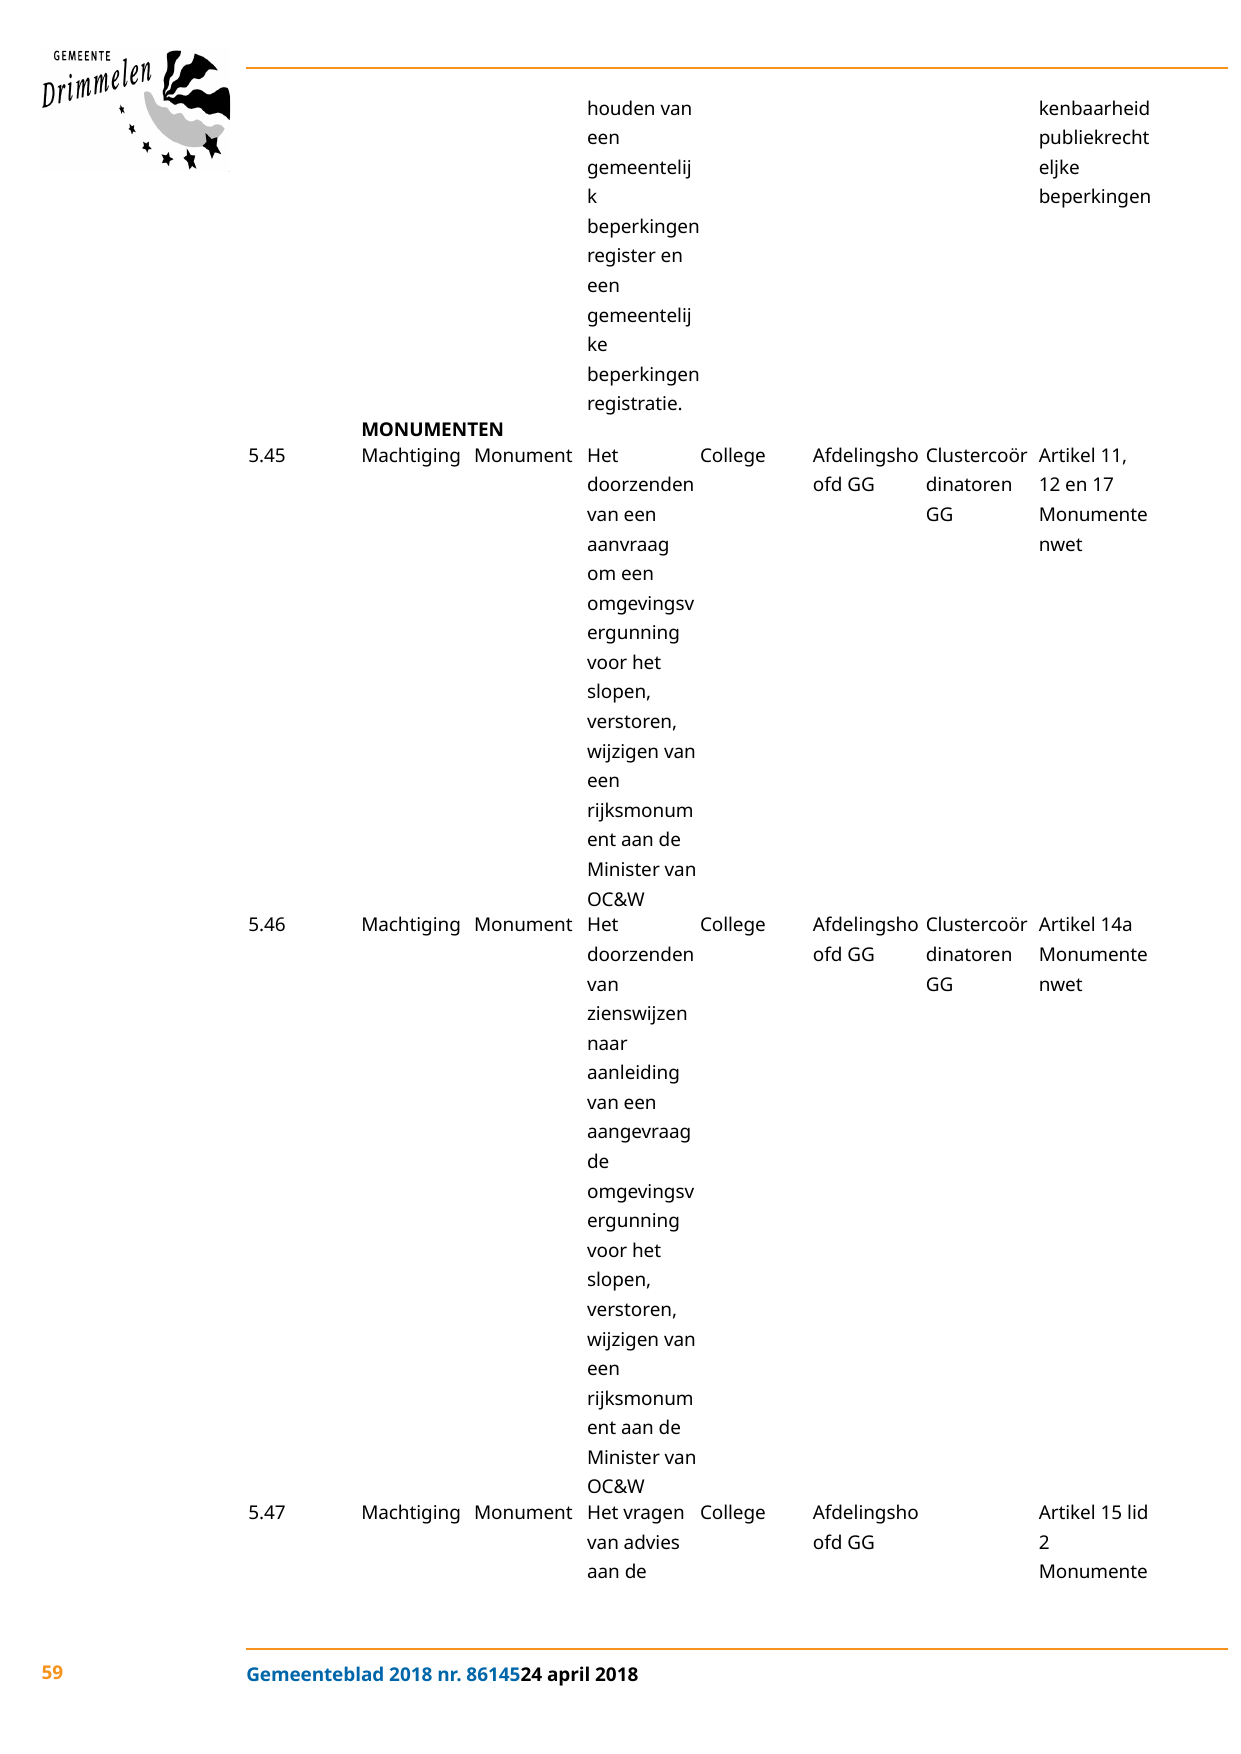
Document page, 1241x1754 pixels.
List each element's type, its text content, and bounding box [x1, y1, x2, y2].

table_cell College [700, 442, 813, 912]
table_cell Monument [474, 442, 587, 912]
table_cell Artikel 14a Monumentenwet [1039, 912, 1152, 1499]
table_cell Machtiging [361, 442, 474, 912]
table_cell 5.46 [248, 912, 361, 1499]
picture [41, 47, 231, 172]
table_cell [700, 95, 813, 416]
table_cell Clustercoördinatoren GG [926, 442, 1038, 912]
table_cell Afdelingshoofd GG [813, 1499, 926, 1584]
table_cell Het doorzenden van zienswijzen naar aanleiding van een aangevraagde omgevingsvergunning voor het slopen, verstoren, wijzigen van een rijksmonument aan de Minister van OC&W [587, 912, 700, 1499]
table_cell 5.45 [248, 442, 361, 912]
table_cell [361, 95, 474, 416]
table_cell Afdelingshoofd GG [813, 442, 926, 912]
table_cell Artikel 11, 12 en 17 Monumentenwet [1039, 442, 1152, 912]
table_cell [248, 416, 361, 442]
table_cell Het vragen van advies aan de [587, 1499, 700, 1584]
table_cell Machtiging [361, 912, 474, 1499]
table_cell [813, 95, 926, 416]
table_cell [248, 95, 361, 416]
table_cell houden van een gemeentelijk beperkingenregister en een gemeentelijke beperkingenregistratie. [587, 95, 700, 416]
table_cell Clustercoördinatoren GG [926, 912, 1038, 1499]
table_cell Monument [474, 1499, 587, 1584]
table_cell Artikel 15 lid 2 Monumente [1039, 1499, 1152, 1584]
table_cell College [700, 912, 813, 1499]
table_cell 5.47 [248, 1499, 361, 1584]
table_cell [926, 95, 1038, 416]
table_cell Monument [474, 912, 587, 1499]
table_cell Machtiging [361, 1499, 474, 1584]
table_cell College [700, 1499, 813, 1584]
table_cell [474, 95, 587, 416]
table_cell MONUMENTEN [361, 416, 1152, 442]
table_cell kenbaarheid publiekrechteljke beperkingen [1039, 95, 1152, 416]
table_cell [926, 1499, 1038, 1584]
table_cell Het doorzenden van een aanvraag om een omgevingsvergunning voor het slopen, verstoren, wijzigen van een rijksmonument aan de Minister van OC&W [587, 442, 700, 912]
table_cell Afdelingshoofd GG [813, 912, 926, 1499]
